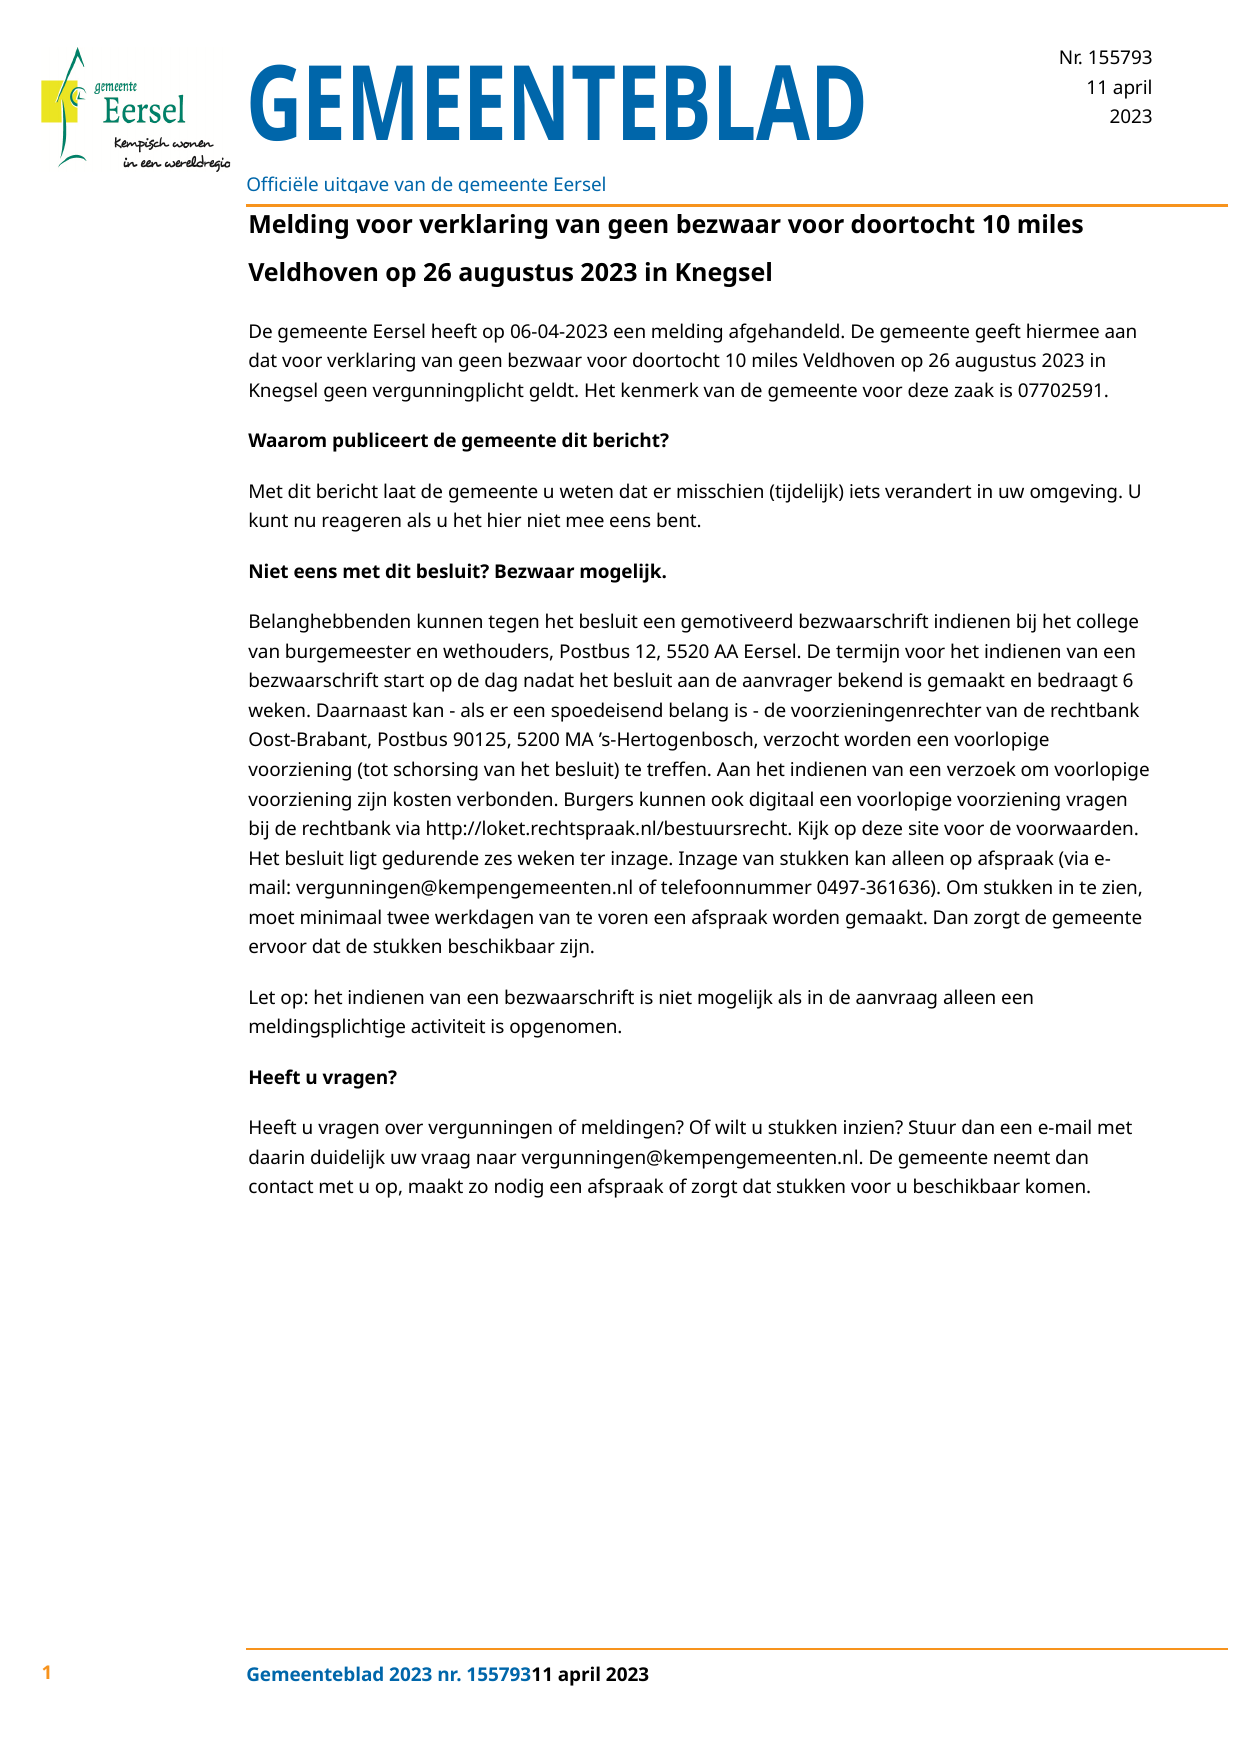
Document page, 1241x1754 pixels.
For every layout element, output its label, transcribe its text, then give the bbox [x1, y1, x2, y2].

picture [41, 47, 231, 172]
text Let op: het indienen van een bezwaarschrift is niet mogelijk als in de aanvraag alleen een meldingsplichtige activiteit is opgenomen. [248, 984, 1152, 1039]
text Met dit bericht laat de gemeente u weten dat er misschien (tijdelijk) iets verandert in uw omgeving. U kunt nu reageren als u het hier niet mee eens bent. [248, 478, 1152, 533]
text Melding voor verklaring van geen bezwaar voor doortocht 10 miles Veldhoven op 26 augustus 2023 in Knegsel [248, 207, 1152, 288]
text Belanghebbenden kunnen tegen het besluit een gemotiveerd bezwaarschrift indienen bij het college van burgemeester en wethouders, Postbus 12, 5520 AA Eersel. De termijn voor het indienen van een bezwaarschrift start op de dag nadat het besluit aan de aanvrager bekend is gemaakt en bedraagt 6 weken. Daarnaast kan - als er een spoedeisend belang is - de voorzieningenrechter van de rechtbank Oost-Brabant, Postbus 90125, 5200 MA ’s-Hertogenbosch, verzocht worden een voorlopige voorziening (tot schorsing van het besluit) te treffen. Aan het indienen van een verzoek om voorlopige voorziening zijn kosten verbonden. Burgers kunnen ook digitaal een voorlopige voorziening vragen bij de rechtbank via http://loket.rechtspraak.nl/bestuursrecht. Kijk op deze site voor de voorwaarden. Het besluit ligt gedurende zes weken ter inzage. Inzage van stukken kan alleen op afspraak (via e-mail: vergunningen@kempengemeenten.nl of telefoonnummer 0497-361636). Om stukken in te zien, moet minimaal twee werkdagen van te voren een afspraak worden gemaakt. Dan zorgt de gemeente ervoor dat de stukken beschikbaar zijn. [248, 608, 1152, 959]
text Waarom publiceert de gemeente dit bericht? [248, 427, 1152, 453]
text De gemeente Eersel heeft op 06-04-2023 een melding afgehandeld. De gemeente geeft hiermee aan dat voor verklaring van geen bezwaar voor doortocht 10 miles Veldhoven op 26 augustus 2023 in Knegsel geen vergunningplicht geldt. Het kenmerk van de gemeente voor deze zaak is 07702591. [248, 318, 1152, 403]
text Heeft u vragen? [248, 1064, 1152, 1090]
text Niet eens met dit besluit? Bezwaar mogelijk. [248, 558, 1152, 584]
text Heeft u vragen over vergunningen of meldingen? Of wilt u stukken inzien? Stuur dan een e-mail met daarin duidelijk uw vraag naar vergunningen@kempengemeenten.nl. De gemeente neemt dan contact met u op, maakt zo nodig een afspraak of zorgt dat stukken voor u beschikbaar komen. [248, 1114, 1152, 1199]
